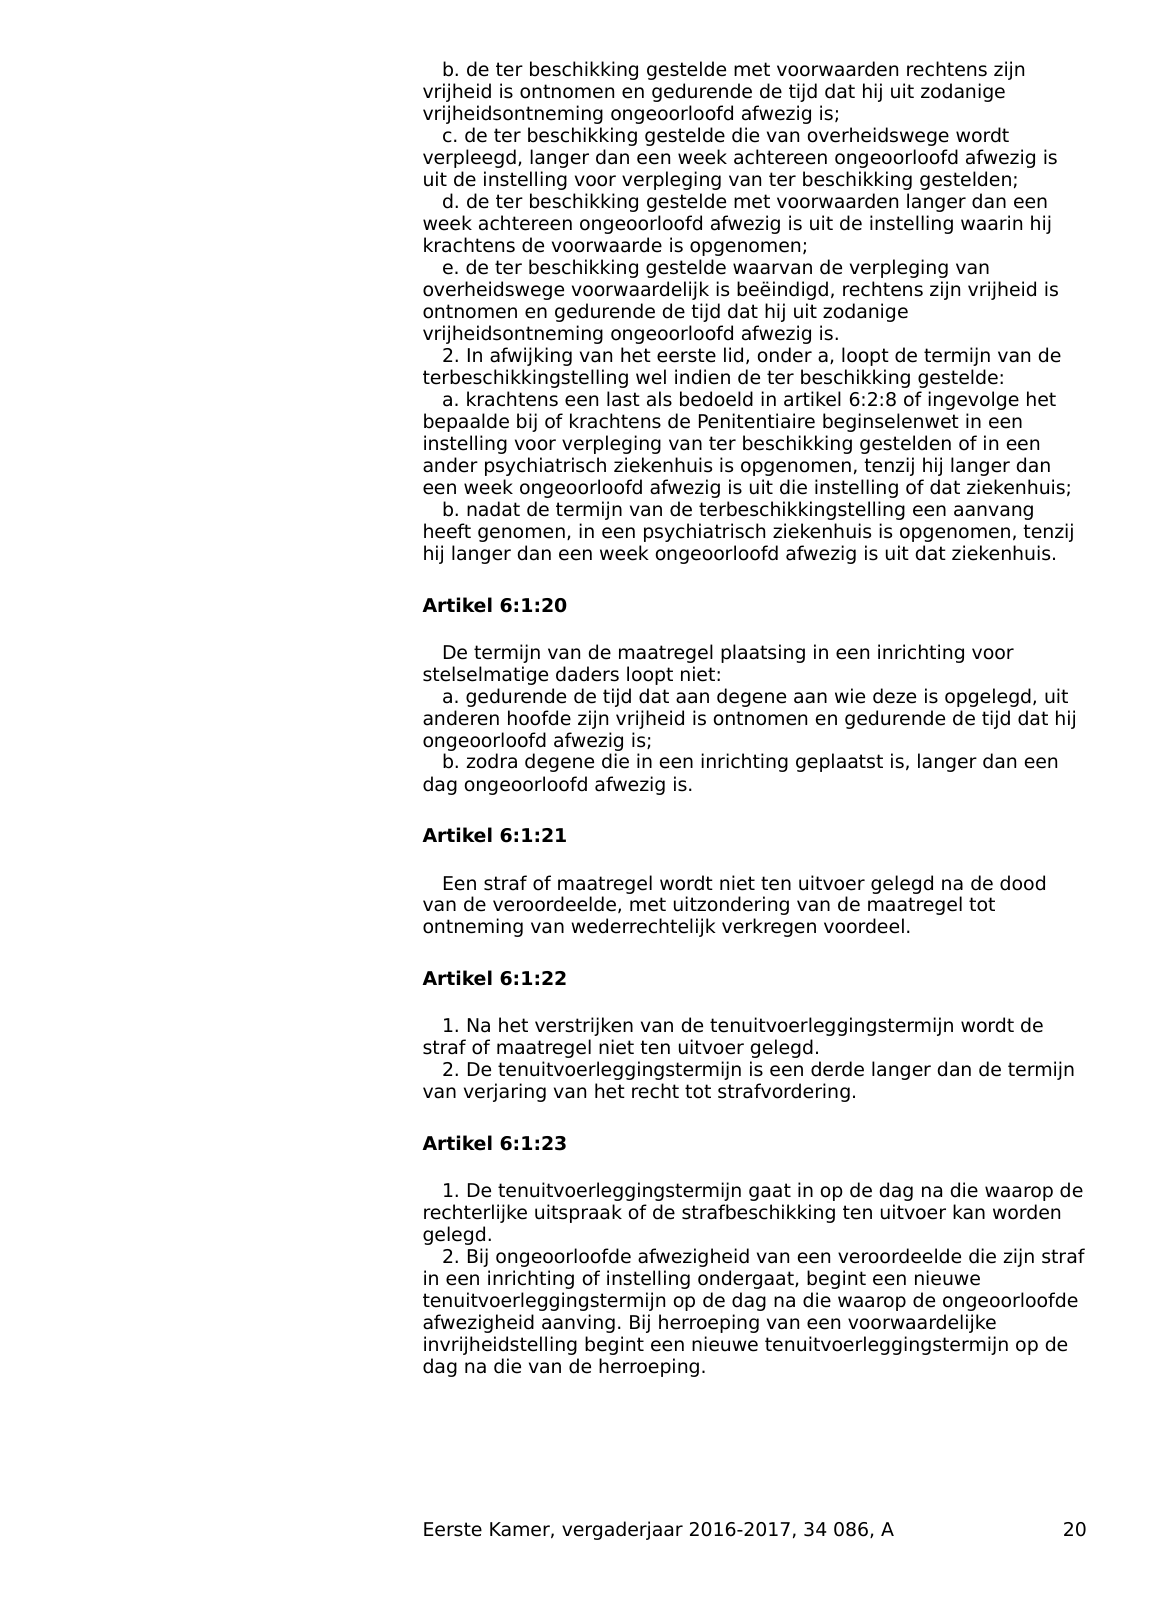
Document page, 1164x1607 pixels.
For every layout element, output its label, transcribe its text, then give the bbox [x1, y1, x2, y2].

text a. gedurende de tijd dat aan degene aan wie deze is opgelegd, uit anderen hoofde zijn vrijheid is ontnomen en gedurende de tijd dat hij ongeoorloofd afwezig is; [422, 686, 1087, 751]
text 2. In afwijking van het eerste lid, onder a, loopt de termijn van de terbeschikkingstelling wel indien de ter beschikking gestelde: [422, 345, 1087, 389]
subtitle Artikel 6:1:23 [422, 1133, 1087, 1155]
text e. de ter beschikking gestelde waarvan de verpleging van overheidswege voorwaardelijk is beëindigd, rechtens zijn vrijheid is ontnomen en gedurende de tijd dat hij uit zodanige vrijheidsontneming ongeoorloofd afwezig is. [422, 257, 1087, 345]
text 2. Bij ongeoorloofde afwezigheid van een veroordeelde die zijn straf in een inrichting of instelling ondergaat, begint een nieuwe tenuitvoerleggingstermijn op de dag na die waarop de ongeoorloofde afwezigheid aanving. Bij herroeping van een voorwaardelijke invrijheidstelling begint een nieuwe tenuitvoerleggingstermijn op de dag na die van de herroeping. [422, 1246, 1087, 1378]
text d. de ter beschikking gestelde met voorwaarden langer dan een week achtereen ongeoorloofd afwezig is uit de instelling waarin hij krachtens de voorwaarde is opgenomen; [422, 191, 1087, 257]
text 1. De tenuitvoerleggingstermijn gaat in op de dag na die waarop de rechterlijke uitspraak of de strafbeschikking ten uitvoer kan worden gelegd. [422, 1180, 1087, 1246]
text 1. Na het verstrijken van de tenuitvoerleggingstermijn wordt de straf of maatregel niet ten uitvoer gelegd. [422, 1015, 1087, 1059]
subtitle Artikel 6:1:21 [422, 825, 1087, 847]
text De termijn van de maatregel plaatsing in een inrichting voor stelselmatige daders loopt niet: [422, 642, 1087, 686]
text b. de ter beschikking gestelde met voorwaarden rechtens zijn vrijheid is ontnomen en gedurende de tijd dat hij uit zodanige vrijheidsontneming ongeoorloofd afwezig is; [422, 59, 1087, 125]
text Een straf of maatregel wordt niet ten uitvoer gelegd na de dood van de veroordeelde, met uitzondering van de maatregel tot ontneming van wederrechtelijk verkregen voordeel. [422, 872, 1087, 938]
text b. nadat de termijn van de terbeschikkingstelling een aanvang heeft genomen, in een psychiatrisch ziekenhuis is opgenomen, tenzij hij langer dan een week ongeoorloofd afwezig is uit dat ziekenhuis. [422, 499, 1087, 564]
text a. krachtens een last als bedoeld in artikel 6:2:8 of ingevolge het bepaalde bij of krachtens de Penitentiaire beginselenwet in een instelling voor verpleging van ter beschikking gestelden of in een ander psychiatrisch ziekenhuis is opgenomen, tenzij hij langer dan een week ongeoorloofd afwezig is uit die instelling of dat ziekenhuis; [422, 389, 1087, 499]
text b. zodra degene die in een inrichting geplaatst is, langer dan een dag ongeoorloofd afwezig is. [422, 751, 1087, 795]
subtitle Artikel 6:1:22 [422, 968, 1087, 990]
text c. de ter beschikking gestelde die van overheidswege wordt verpleegd, langer dan een week achtereen ongeoorloofd afwezig is uit de instelling voor verpleging van ter beschikking gestelden; [422, 125, 1087, 191]
text 2. De tenuitvoerleggingstermijn is een derde langer dan de termijn van verjaring van het recht tot strafvordering. [422, 1059, 1087, 1103]
subtitle Artikel 6:1:20 [422, 594, 1087, 617]
